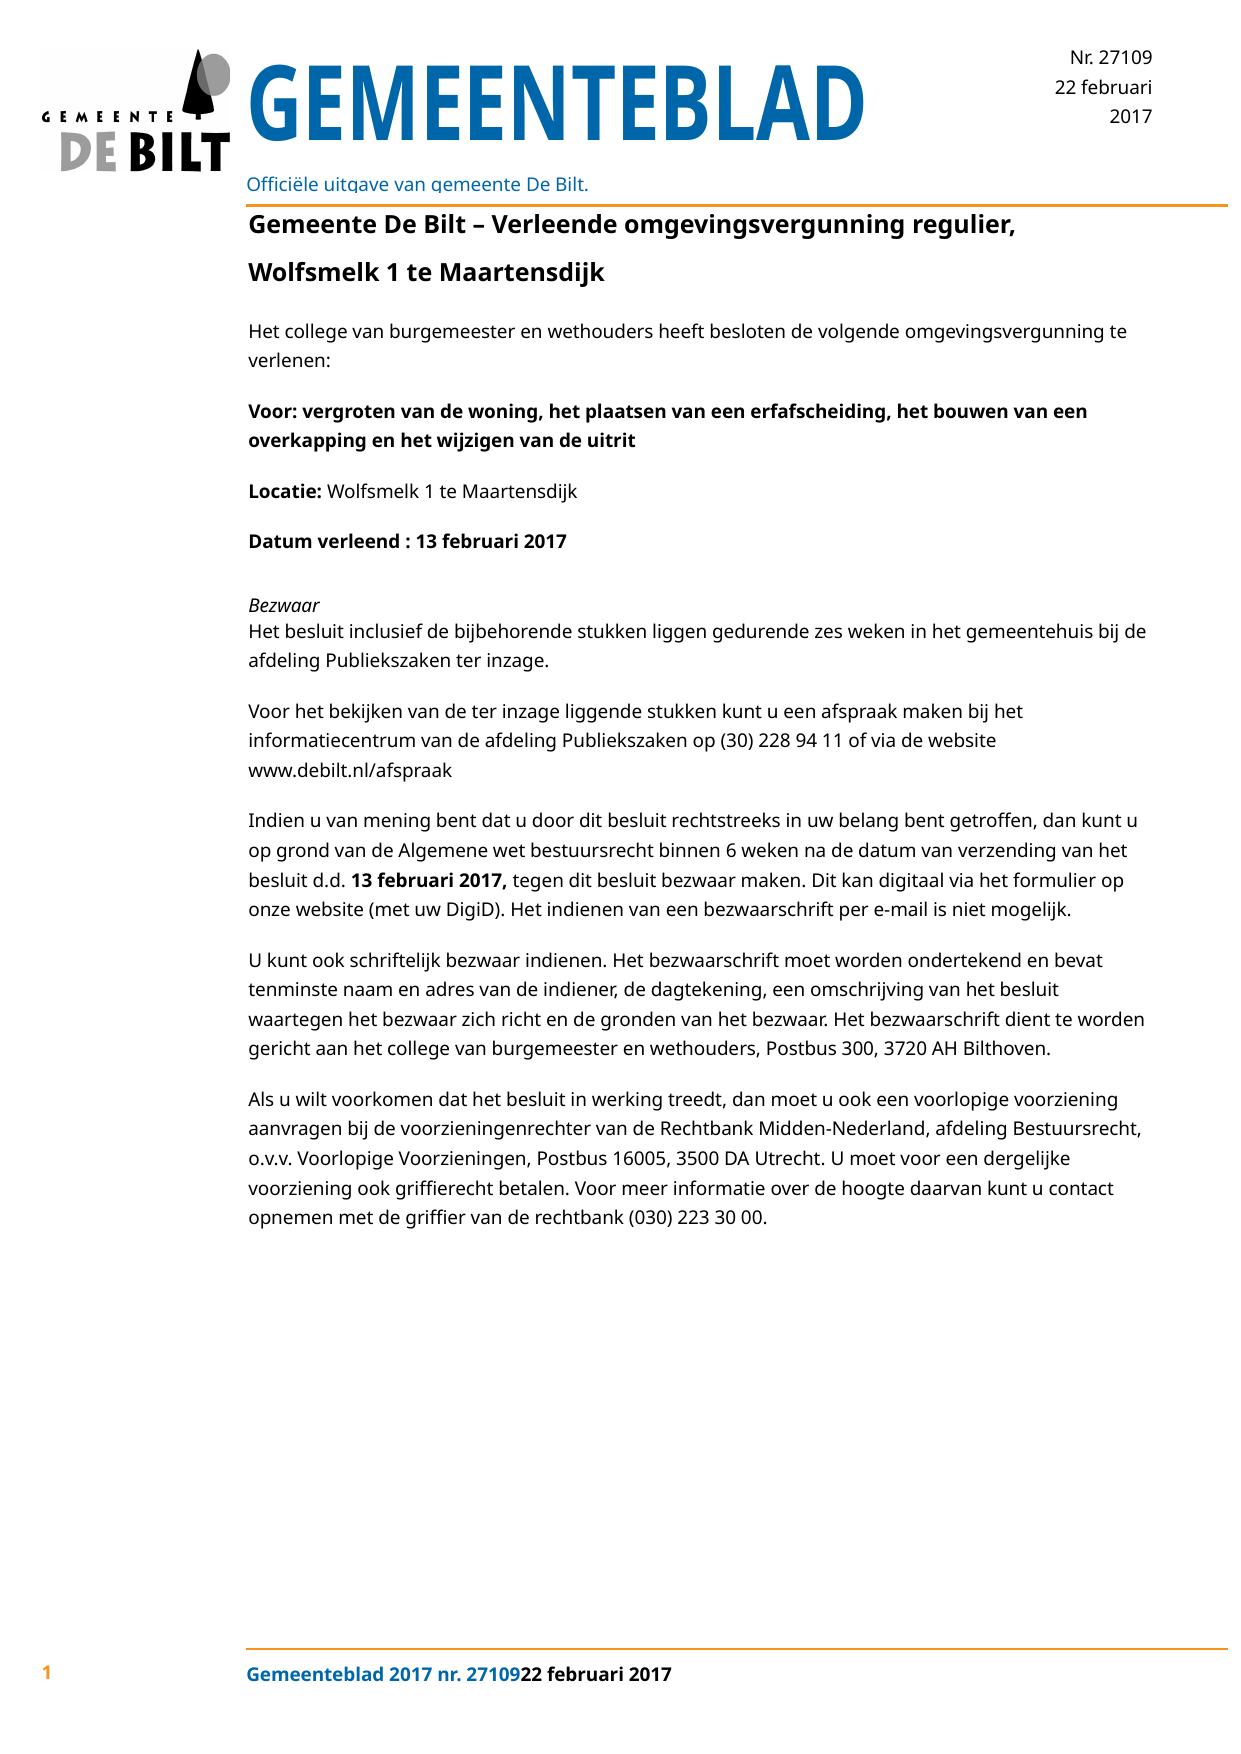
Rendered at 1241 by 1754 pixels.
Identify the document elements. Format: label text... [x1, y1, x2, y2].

text Datum verleend : 13 februari 2017 [248, 528, 1152, 554]
text Als u wilt voorkomen dat het besluit in werking treedt, dan moet u ook een voorlopige voorziening aanvragen bij de voorzieningenrechter van de Rechtbank Midden-Nederland, afdeling Bestuursrecht, o.v.v. Voorlopige Voorzieningen, Postbus 16005, 3500 DA Utrecht. U moet voor een dergelijke voorziening ook griffierecht betalen. Voor meer informatie over de hoogte daarvan kunt u contact opnemen met de griffier van de rechtbank (030) 223 30 00. [248, 1086, 1152, 1230]
text Het college van burgemeester en wethouders heeft besloten de volgende omgevingsvergunning te verlenen: [248, 318, 1152, 373]
text Locatie: Wolfsmelk 1 te Maartensdijk [248, 478, 1152, 504]
text U kunt ook schriftelijk bezwaar indienen. Het bezwaarschrift moet worden ondertekend en bevat tenminste naam en adres van de indiener, de dagtekening, een omschrijving van het besluit waartegen het bezwaar zich richt en de gronden van het bezwaar. Het bezwaarschrift dient te worden gericht aan het college van burgemeester en wethouders, Postbus 300, 3720 AH Bilthoven. [248, 947, 1152, 1061]
text Bezwaar [248, 592, 1152, 618]
text Gemeente De Bilt – Verleende omgevingsvergunning regulier, Wolfsmelk 1 te Maartensdijk [248, 207, 1152, 288]
text Het besluit inclusief de bijbehorende stukken liggen gedurende zes weken in het gemeentehuis bij de afdeling Publiekszaken ter inzage. [248, 618, 1152, 673]
picture [41, 47, 231, 172]
text Voor: vergroten van de woning, het plaatsen van een erfafscheiding, het bouwen van een overkapping en het wijzigen van de uitrit [248, 398, 1152, 453]
text Voor het bekijken van de ter inzage liggende stukken kunt u een afspraak maken bij het informatiecentrum van de afdeling Publiekszaken op (30) 228 94 11 of via de website www.debilt.nl/afspraak [248, 698, 1152, 783]
text Indien u van mening bent dat u door dit besluit rechtstreeks in uw belang bent getroffen, dan kunt u op grond van de Algemene wet bestuursrecht binnen 6 weken na de datum van verzending van het besluit d.d. 13 februari 2017, tegen dit besluit bezwaar maken. Dit kan digitaal via het formulier op onze website (met uw DigiD). Het indienen van een bezwaarschrift per e-mail is niet mogelijk. [248, 808, 1152, 922]
